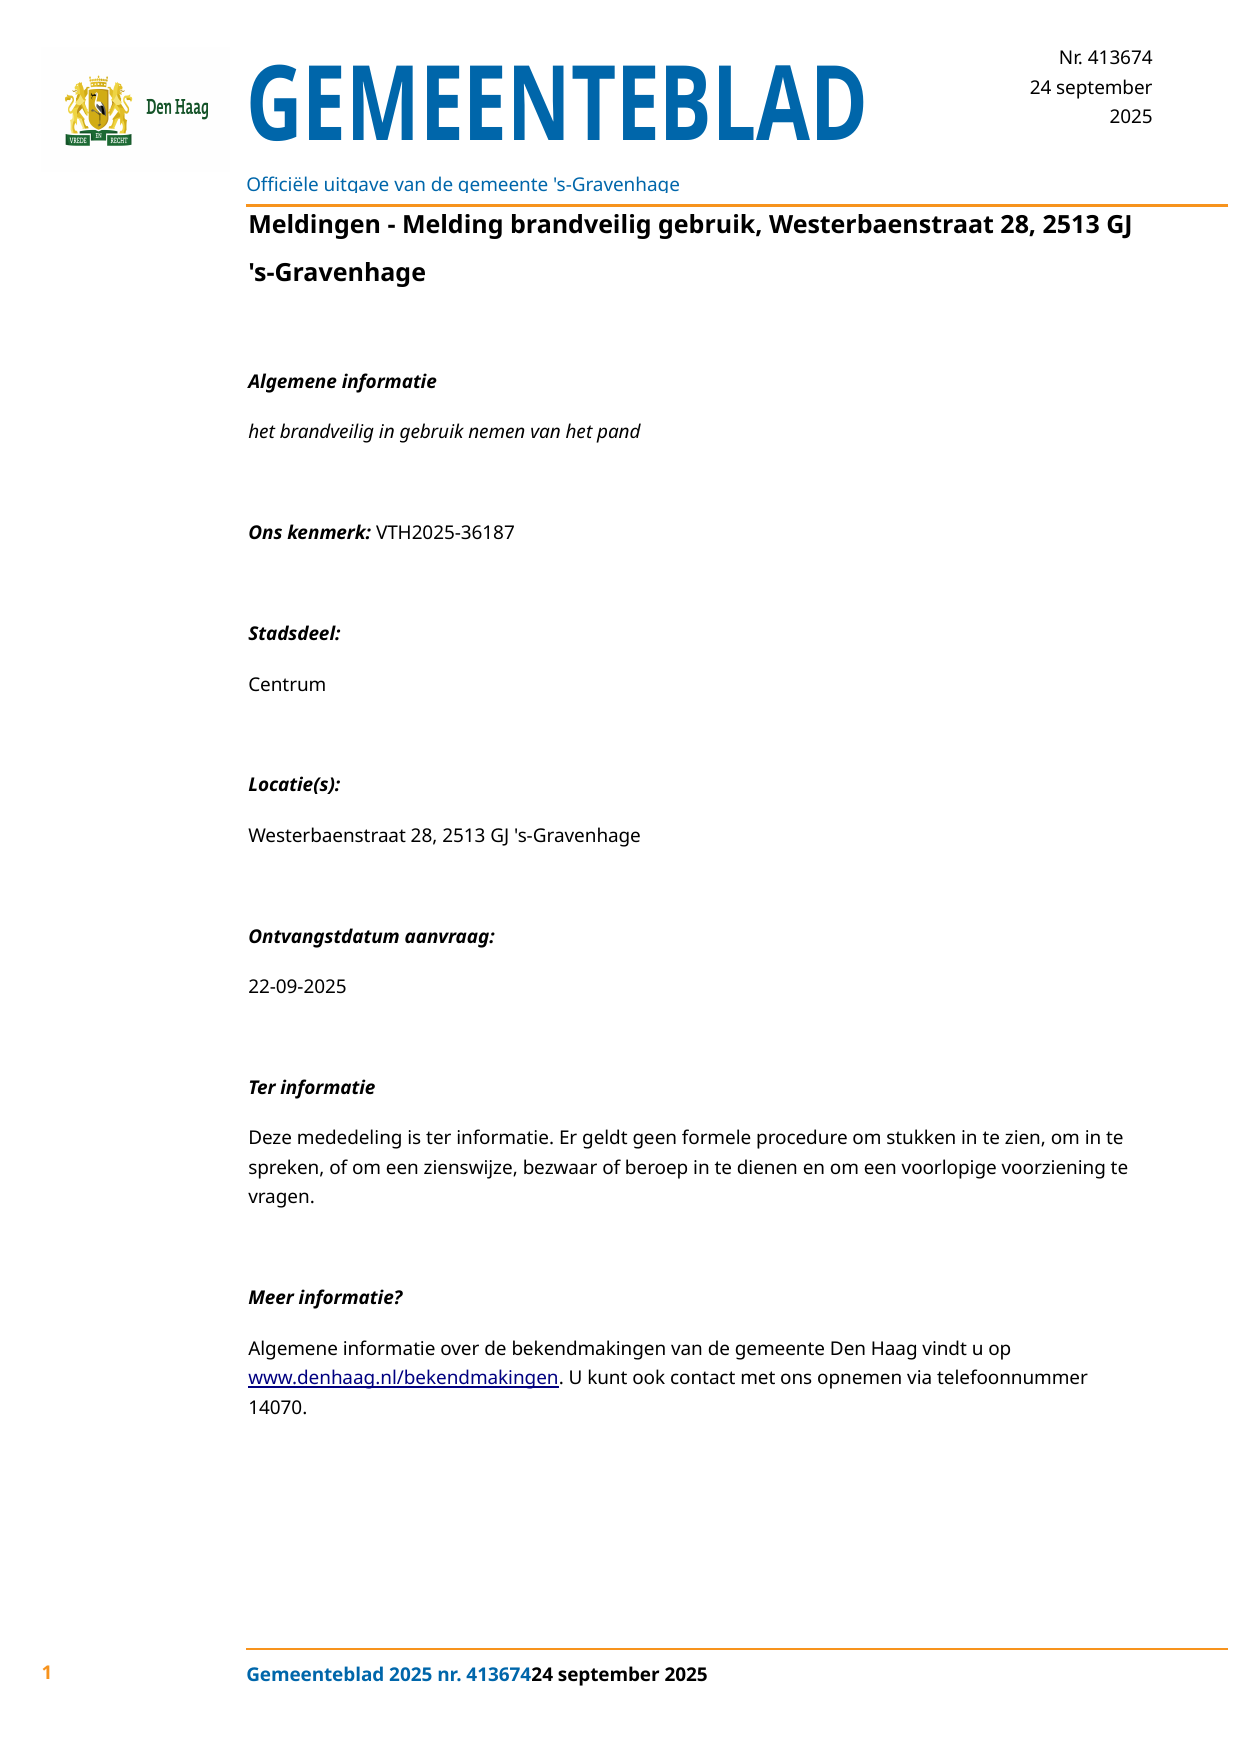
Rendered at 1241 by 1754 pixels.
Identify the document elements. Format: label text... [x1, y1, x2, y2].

text Ter informatie [248, 1074, 1152, 1100]
text Meer informatie? [248, 1284, 1152, 1310]
text Ons kenmerk: VTH2025-36187 [248, 519, 1152, 545]
text Stadsdeel: [248, 620, 1152, 646]
text het brandveilig in gebruik nemen van het pand [248, 419, 1152, 444]
text Deze mededeling is ter informatie. Er geldt geen formele procedure om stukken in te zien, om in te spreken, of om een zienswijze, bezwaar of beroep in te dienen en om een voorlopige voorziening te vragen. [248, 1124, 1152, 1209]
text Westerbaenstraat 28, 2513 GJ 's-Gravenhage [248, 822, 1152, 848]
text Meldingen - Melding brandveilig gebruik, Westerbaenstraat 28, 2513 GJ 's-Gravenhage [248, 207, 1152, 288]
text Algemene informatie [248, 368, 1152, 394]
text Algemene informatie over de bekendmakingen van de gemeente Den Haag vindt u op www.denhaag.nl/bekendmakingen. U kunt ook contact met ons opnemen via telefoonnummer 14070. [248, 1335, 1152, 1420]
text Centrum [248, 671, 1152, 697]
picture [41, 47, 231, 172]
text Locatie(s): [248, 772, 1152, 797]
text 22-09-2025 [248, 973, 1152, 999]
text Ontvangstdatum aanvraag: [248, 923, 1152, 949]
